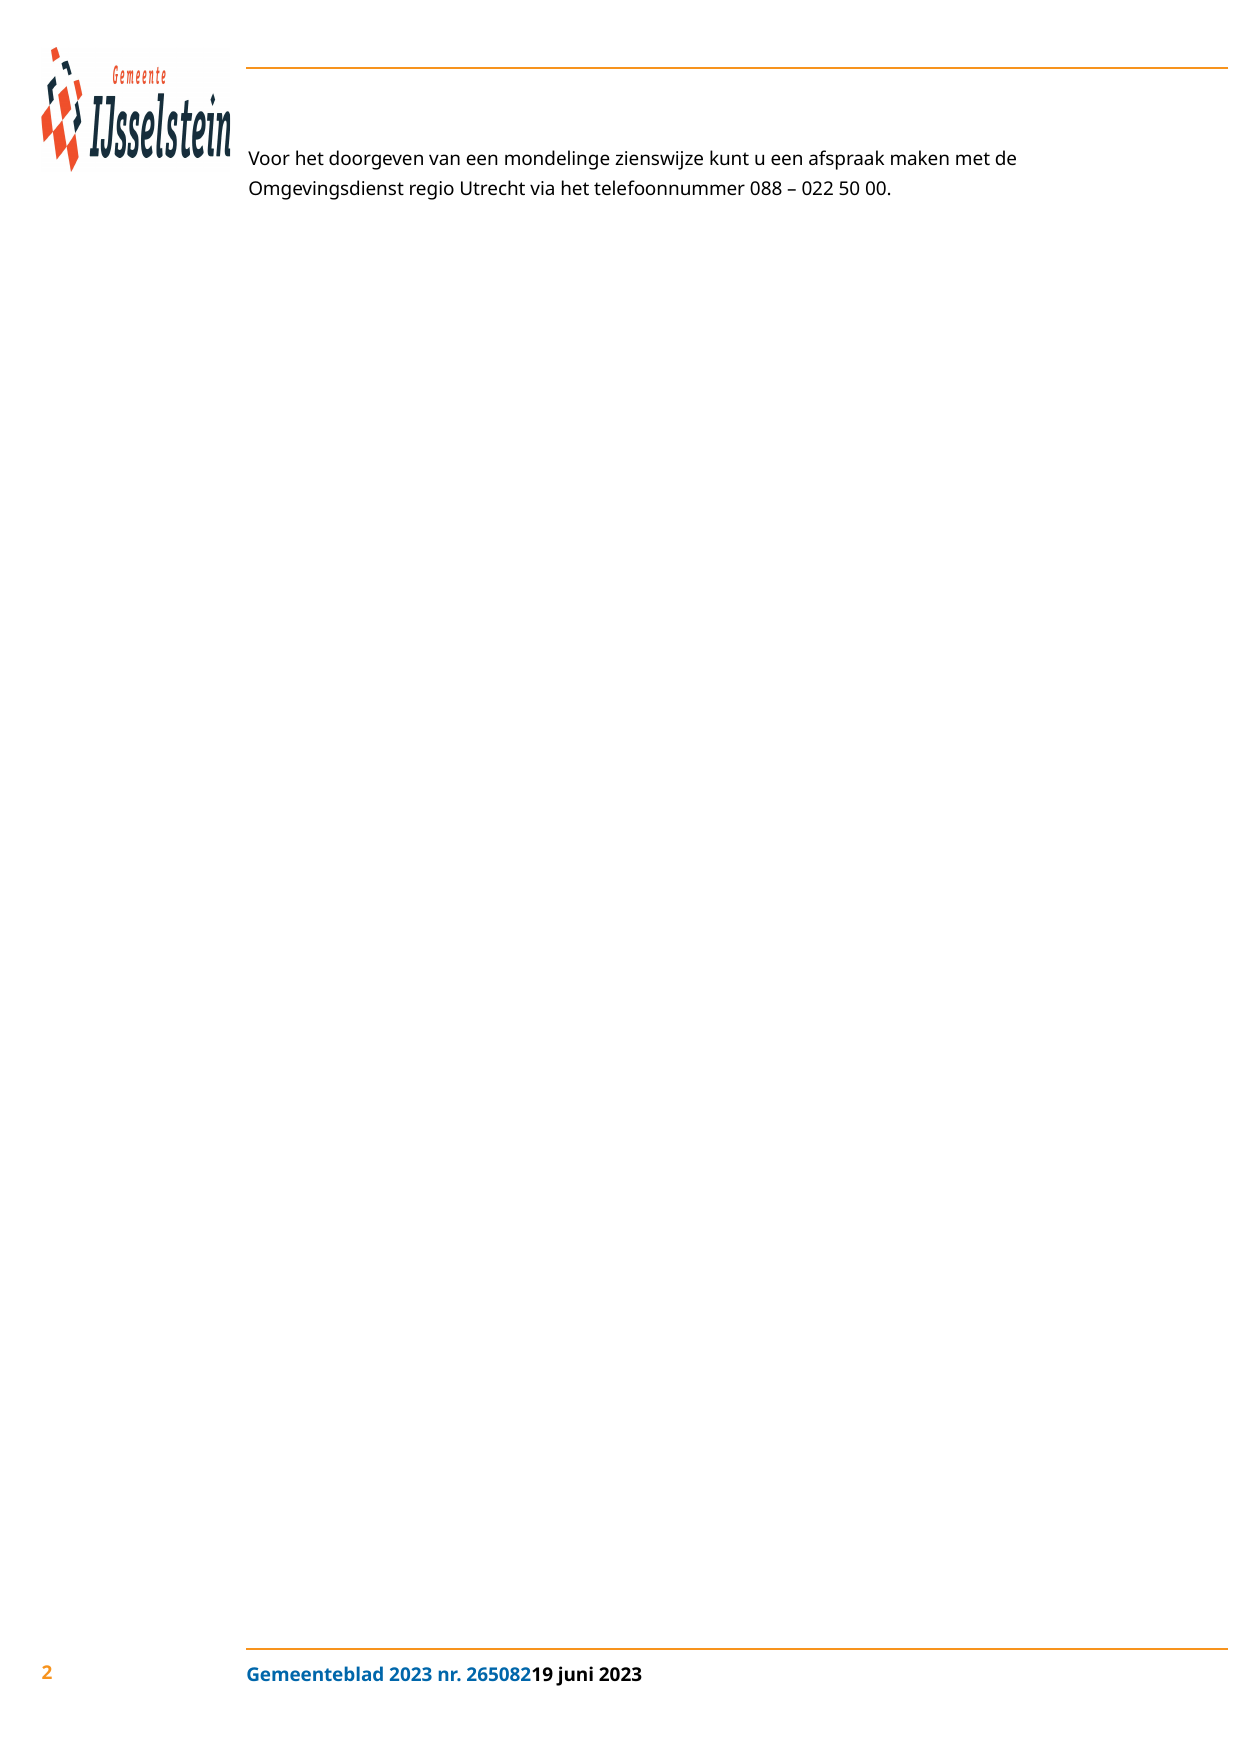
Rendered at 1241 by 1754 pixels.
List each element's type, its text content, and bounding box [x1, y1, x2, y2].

picture [41, 47, 231, 172]
text Voor het doorgeven van een mondelinge zienswijze kunt u een afspraak maken met de Omgevingsdienst regio Utrecht via het telefoonnummer 088 – 022 50 00. [248, 145, 1152, 201]
